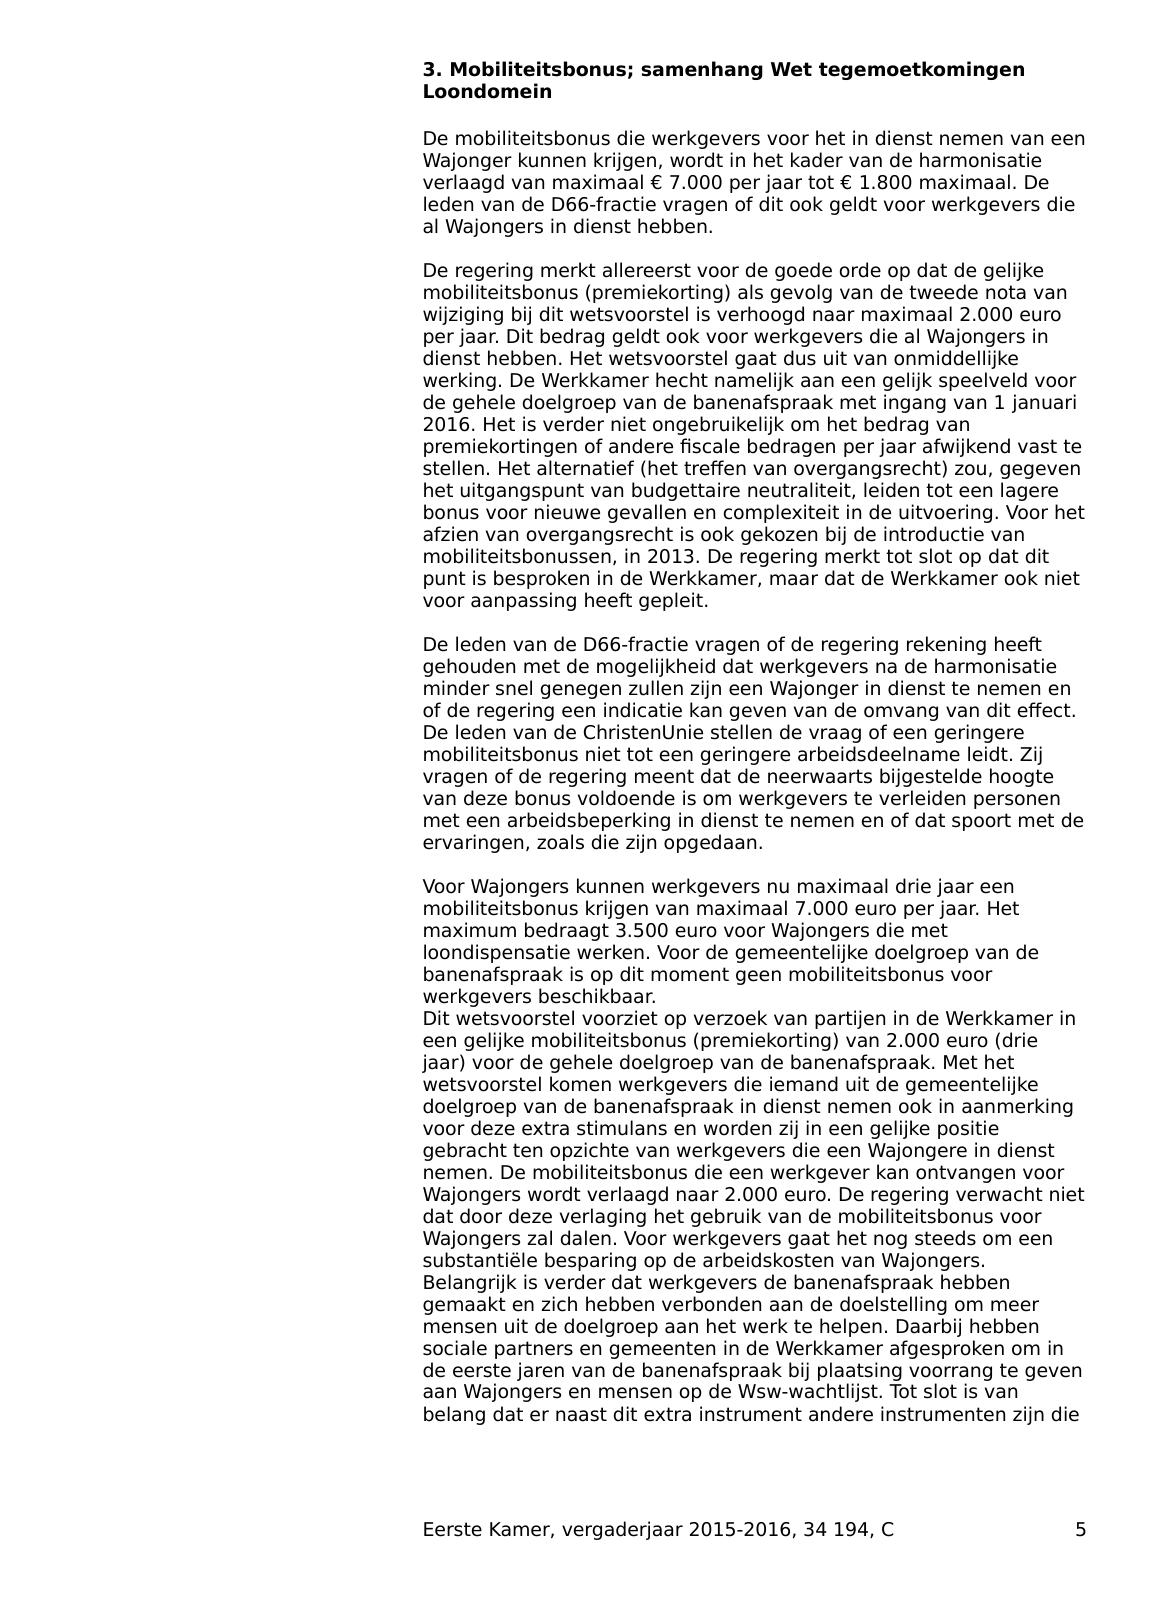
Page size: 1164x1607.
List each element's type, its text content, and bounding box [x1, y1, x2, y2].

text De leden van de D66-fractie vragen of de regering rekening heeft gehouden met de mogelijkheid dat werkgevers na de harmonisatie minder snel genegen zullen zijn een Wajonger in dienst te nemen en of de regering een indicatie kan geven van de omvang van dit effect. De leden van de ChristenUnie stellen de vraag of een geringere mobiliteitsbonus niet tot een geringere arbeidsdeelname leidt. Zij vragen of de regering meent dat de neerwaarts bijgestelde hoogte van deze bonus voldoende is om werkgevers te verleiden personen met een arbeidsbeperking in dienst te nemen en of dat spoort met de ervaringen, zoals die zijn opgedaan. [422, 634, 1087, 854]
text Voor Wajongers kunnen werkgevers nu maximaal drie jaar een mobiliteitsbonus krijgen van maximaal 7.000 euro per jaar. Het maximum bedraagt 3.500 euro voor Wajongers die met loondispensatie werken. Voor de gemeentelijke doelgroep van de banenafspraak is op dit moment geen mobiliteitsbonus voor werkgevers beschikbaar. [422, 876, 1087, 1008]
text De regering merkt allereerst voor de goede orde op dat de gelijke mobiliteitsbonus (premiekorting) als gevolg van de tweede nota van wijziging bij dit wetsvoorstel is verhoogd naar maximaal 2.000 euro per jaar. Dit bedrag geldt ook voor werkgevers die al Wajongers in dienst hebben. Het wetsvoorstel gaat dus uit van onmiddellijke werking. De Werkkamer hecht namelijk aan een gelijk speelveld voor de gehele doelgroep van de banenafspraak met ingang van 1 januari 2016. Het is verder niet ongebruikelijk om het bedrag van premiekortingen of andere fiscale bedragen per jaar afwijkend vast te stellen. Het alternatief (het treffen van overgangsrecht) zou, gegeven het uitgangspunt van budgettaire neutraliteit, leiden tot een lagere bonus voor nieuwe gevallen en complexiteit in de uitvoering. Voor het afzien van overgangsrecht is ook gekozen bij de introductie van mobiliteitsbonussen, in 2013. De regering merkt tot slot op dat dit punt is besproken in de Werkkamer, maar dat de Werkkamer ook niet voor aanpassing heeft gepleit. [422, 260, 1087, 612]
subtitle 3. Mobiliteitsbonus; samenhang Wet tegemoetkomingen Loondomein [422, 59, 1087, 103]
text Dit wetsvoorstel voorziet op verzoek van partijen in de Werkkamer in een gelijke mobiliteitsbonus (premiekorting) van 2.000 euro (drie jaar) voor de gehele doelgroep van de banenafspraak. Met het wetsvoorstel komen werkgevers die iemand uit de gemeentelijke doelgroep van de banenafspraak in dienst nemen ook in aanmerking voor deze extra stimulans en worden zij in een gelijke positie gebracht ten opzichte van werkgevers die een Wajongere in dienst nemen. De mobiliteitsbonus die een werkgever kan ontvangen voor Wajongers wordt verlaagd naar 2.000 euro. De regering verwacht niet dat door deze verlaging het gebruik van de mobiliteitsbonus voor Wajongers zal dalen. Voor werkgevers gaat het nog steeds om een substantiële besparing op de arbeidskosten van Wajongers. Belangrijk is verder dat werkgevers de banenafspraak hebben gemaakt en zich hebben verbonden aan de doelstelling om meer mensen uit de doelgroep aan het werk te helpen. Daarbij hebben sociale partners en gemeenten in de Werkkamer afgesproken om in de eerste jaren van de banenafspraak bij plaatsing voorrang te geven aan Wajongers en mensen op de Wsw-wachtlijst. Tot slot is van belang dat er naast dit extra instrument andere instrumenten zijn die [422, 1008, 1087, 1425]
text De mobiliteitsbonus die werkgevers voor het in dienst nemen van een Wajonger kunnen krijgen, wordt in het kader van de harmonisatie verlaagd van maximaal € 7.000 per jaar tot € 1.800 maximaal. De leden van de D66-fractie vragen of dit ook geldt voor werkgevers die al Wajongers in dienst hebben. [422, 128, 1087, 238]
